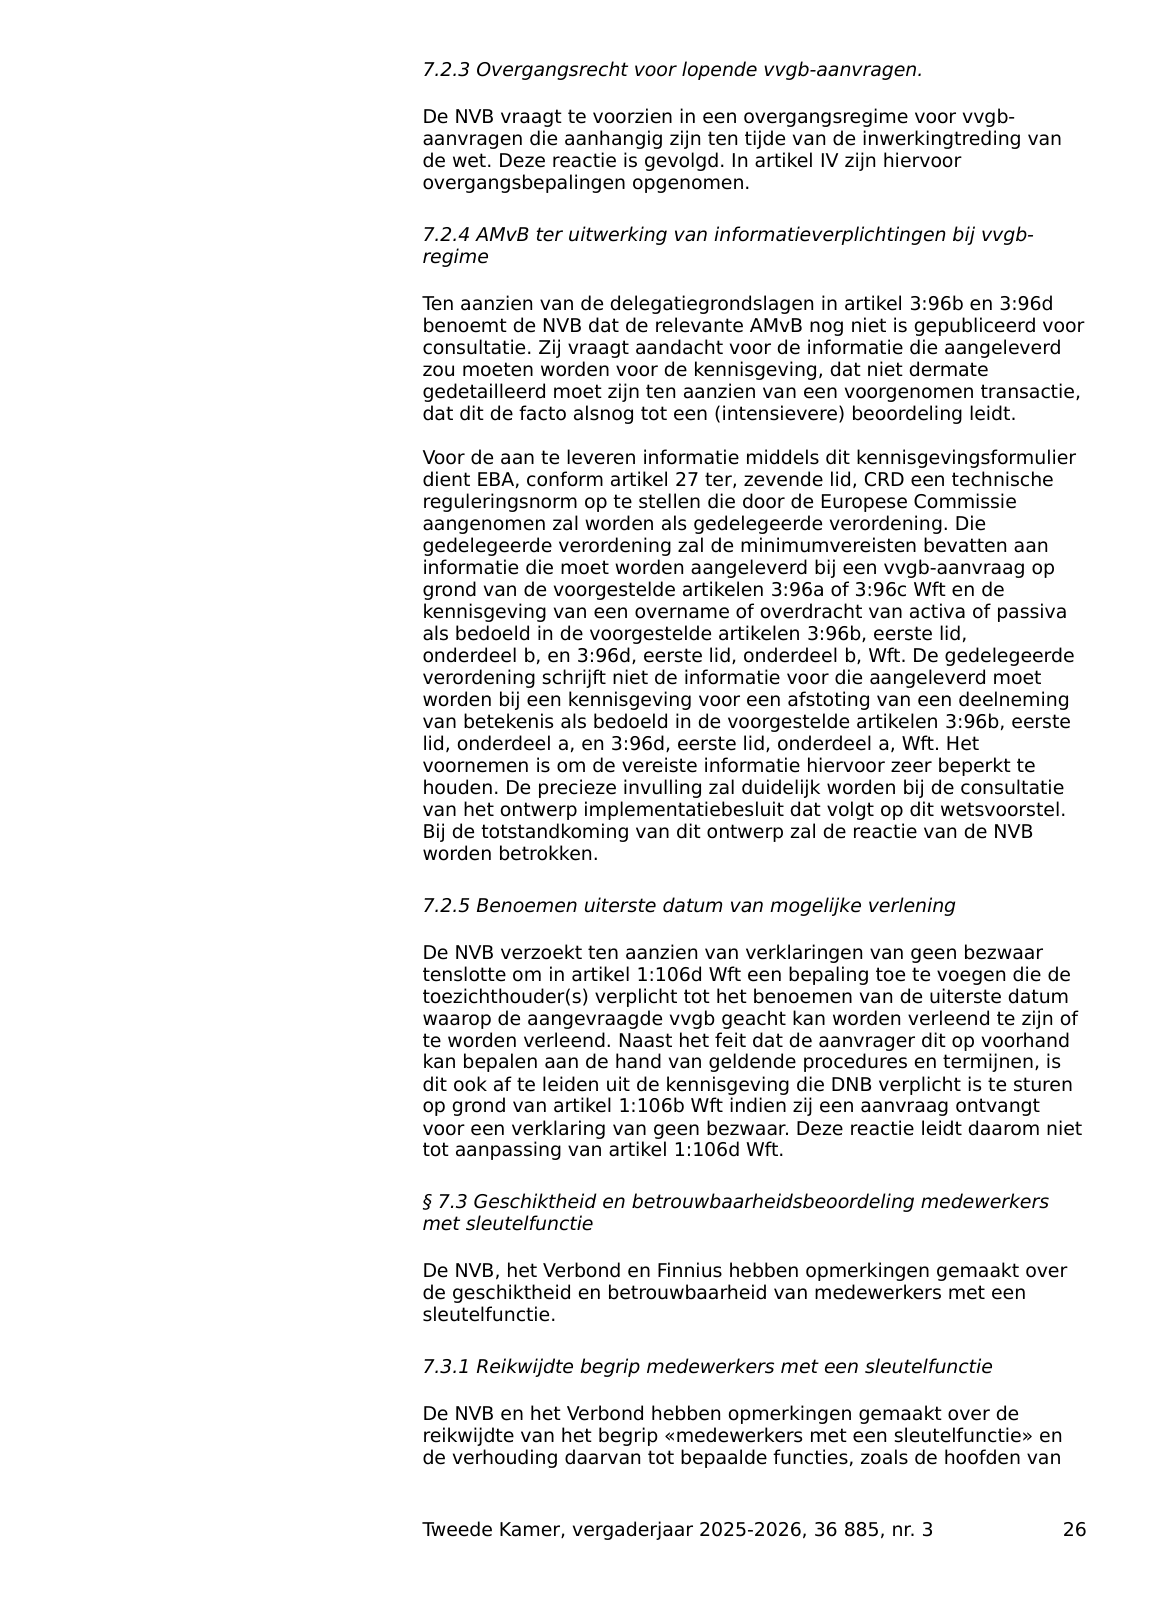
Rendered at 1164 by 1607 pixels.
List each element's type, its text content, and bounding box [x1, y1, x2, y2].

subtitle 7.3.1 Reikwijdte begrip medewerkers met een sleutelfunctie [422, 1356, 1087, 1378]
subtitle § 7.3 Geschiktheid en betrouwbaarheidsbeoordeling medewerkers met sleutelfunctie [422, 1191, 1087, 1235]
text De NVB, het Verbond en Finnius hebben opmerkingen gemaakt over de geschiktheid en betrouwbaarheid van medewerkers met een sleutelfunctie. [422, 1260, 1087, 1326]
text De NVB verzoekt ten aanzien van verklaringen van geen bezwaar tenslotte om in artikel 1:106d Wft een bepaling toe te voegen die de toezichthouder(s) verplicht tot het benoemen van de uiterste datum waarop de aangevraagde vvgb geacht kan worden verleend te zijn of te worden verleend. Naast het feit dat de aanvrager dit op voorhand kan bepalen aan de hand van geldende procedures en termijnen, is dit ook af te leiden uit de kennisgeving die DNB verplicht is te sturen op grond van artikel 1:106b Wft indien zij een aanvraag ontvangt voor een verklaring van geen bezwaar. Deze reactie leidt daarom niet tot aanpassing van artikel 1:106d Wft. [422, 942, 1087, 1161]
text De NVB en het Verbond hebben opmerkingen gemaakt over de reikwijdte van het begrip «medewerkers met een sleutelfunctie» en de verhouding daarvan tot bepaalde functies, zoals de hoofden van [422, 1403, 1087, 1469]
subtitle 7.2.5 Benoemen uiterste datum van mogelijke verlening [422, 894, 1087, 917]
text Voor de aan te leveren informatie middels dit kennisgevingsformulier dient EBA, conform artikel 27 ter, zevende lid, CRD een technische reguleringsnorm op te stellen die door de Europese Commissie aangenomen zal worden als gedelegeerde verordening. Die gedelegeerde verordening zal de minimumvereisten bevatten aan informatie die moet worden aangeleverd bij een vvgb-aanvraag op grond van de voorgestelde artikelen 3:96a of 3:96c Wft en de kennisgeving van een overname of overdracht van activa of passiva als bedoeld in de voorgestelde artikelen 3:96b, eerste lid, onderdeel b, en 3:96d, eerste lid, onderdeel b, Wft. De gedelegeerde verordening schrijft niet de informatie voor die aangeleverd moet worden bij een kennisgeving voor een afstoting van een deelneming van betekenis als bedoeld in de voorgestelde artikelen 3:96b, eerste lid, onderdeel a, en 3:96d, eerste lid, onderdeel a, Wft. Het voornemen is om de vereiste informatie hiervoor zeer beperkt te houden. De precieze invulling zal duidelijk worden bij de consultatie van het ontwerp implementatiebesluit dat volgt op dit wetsvoorstel. Bij de totstandkoming van dit ontwerp zal de reactie van de NVB worden betrokken. [422, 447, 1087, 864]
subtitle 7.2.4 AMvB ter uitwerking van informatieverplichtingen bij vvgb-regime [422, 224, 1087, 268]
text Ten aanzien van de delegatiegrondslagen in artikel 3:96b en 3:96d benoemt de NVB dat de relevante AMvB nog niet is gepubliceerd voor consultatie. Zij vraagt aandacht voor de informatie die aangeleverd zou moeten worden voor de kennisgeving, dat niet dermate gedetailleerd moet zijn ten aanzien van een voorgenomen transactie, dat dit de facto alsnog tot een (intensievere) beoordeling leidt. [422, 293, 1087, 425]
text De NVB vraagt te voorzien in een overgangsregime voor vvgb-aanvragen die aanhangig zijn ten tijde van de inwerkingtreding van de wet. Deze reactie is gevolgd. In artikel IV zijn hiervoor overgangsbepalingen opgenomen. [422, 106, 1087, 194]
subtitle 7.2.3 Overgangsrecht voor lopende vvgb-aanvragen. [422, 59, 1087, 81]
